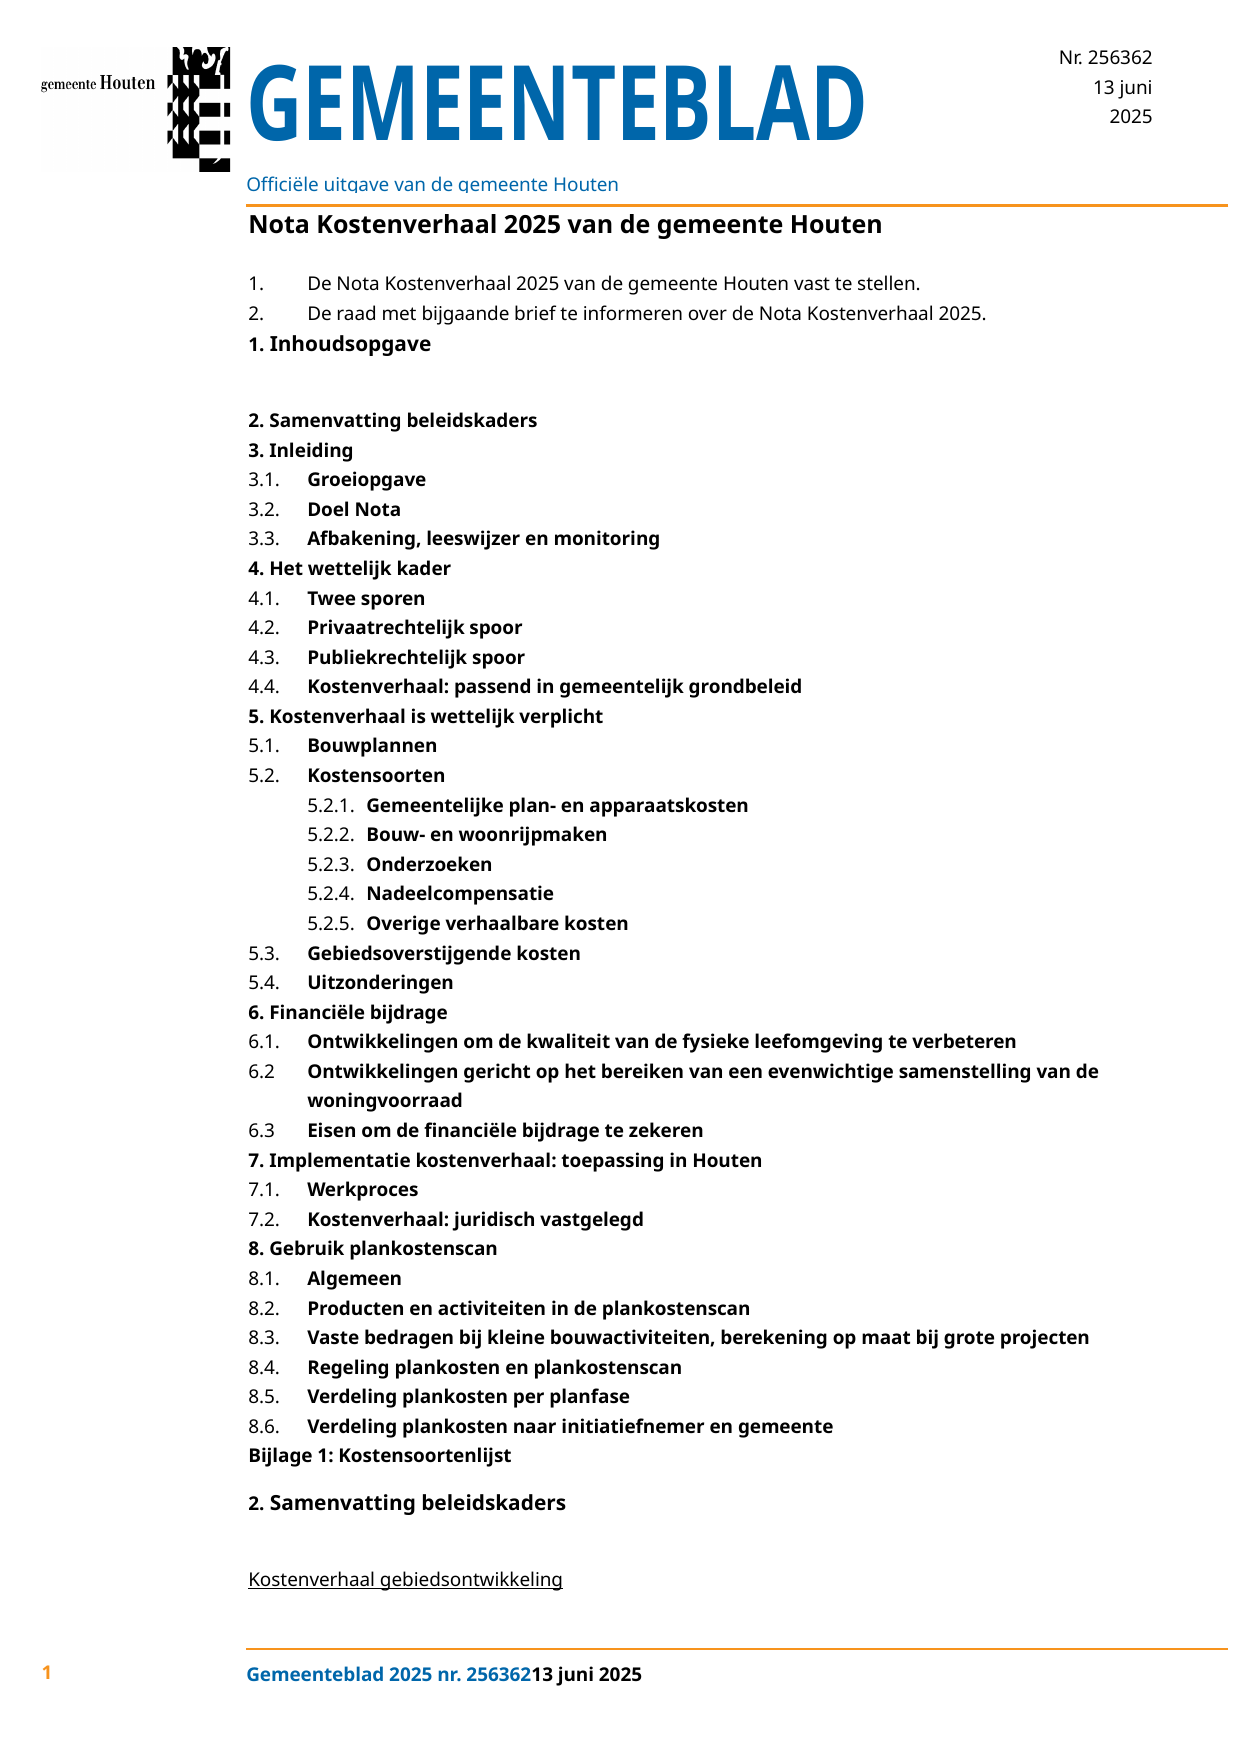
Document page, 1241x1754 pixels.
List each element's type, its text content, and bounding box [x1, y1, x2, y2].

list Kostenverhaal: passend in gemeentelijk grondbeleid [248, 673, 1152, 699]
list Ontwikkelingen om de kwaliteit van de fysieke leefomgeving te verbeteren [248, 1028, 1152, 1054]
text 2. Samenvatting beleidskaders [248, 1488, 1152, 1517]
text Bijlage 1: Kostensoortenlijst [248, 1443, 1152, 1468]
list Regeling plankosten en plankostenscan [248, 1354, 1152, 1379]
list Werkproces [248, 1176, 1152, 1202]
list Uitzonderingen [248, 969, 1152, 995]
text 3. Inleiding [248, 437, 1152, 462]
text 5. Kostenverhaal is wettelijk verplicht [248, 703, 1152, 729]
list Publiekrechtelijk spoor [248, 644, 1152, 669]
list Overige verhaalbare kosten [307, 910, 1152, 936]
list Algemeen [248, 1265, 1152, 1291]
list Vaste bedragen bij kleine bouwactiviteiten, berekening op maat bij grote projecten [248, 1324, 1152, 1350]
list Doel Nota [248, 496, 1152, 522]
text 6. Financiële bijdrage [248, 999, 1152, 1024]
text 1. Inhoudsopgave [248, 329, 1152, 358]
list Producten en activiteiten in de plankostenscan [248, 1295, 1152, 1320]
list Nadeelcompensatie [307, 881, 1152, 906]
list Bouw- en woonrijpmaken [307, 821, 1152, 847]
list De Nota Kostenverhaal 2025 van de gemeente Houten vast te stellen. [248, 270, 1152, 296]
text 4. Het wettelijk kader [248, 555, 1152, 581]
list Gebiedsoverstijgende kosten [248, 940, 1152, 965]
list Verdeling plankosten naar initiatiefnemer en gemeente [248, 1413, 1152, 1439]
list De raad met bijgaande brief te informeren over de Nota Kostenverhaal 2025. [248, 300, 1152, 326]
list Privaatrechtelijk spoor [248, 614, 1152, 640]
list Bouwplannen [248, 733, 1152, 758]
list Ontwikkelingen gericht op het bereiken van een evenwichtige samenstelling van de woningvoorraad [248, 1058, 1152, 1113]
text 7. Implementatie kostenverhaal: toepassing in Houten [248, 1147, 1152, 1172]
list Groeiopgave [248, 466, 1152, 492]
list Kostenverhaal: juridisch vastgelegd [248, 1206, 1152, 1232]
text Nota Kostenverhaal 2025 van de gemeente Houten [248, 207, 1152, 241]
list Verdeling plankosten per planfase [248, 1383, 1152, 1409]
text 2. Samenvatting beleidskaders [248, 407, 1152, 433]
list Gemeentelijke plan- en apparaatskosten [307, 792, 1152, 817]
list Afbakening, leeswijzer en monitoring [248, 526, 1152, 551]
text Kostenverhaal gebiedsontwikkeling [248, 1566, 1152, 1592]
list Twee sporen [248, 585, 1152, 610]
picture [41, 47, 231, 172]
list Kostensoorten [248, 762, 1152, 788]
list Onderzoeken [307, 851, 1152, 877]
list Eisen om de financiële bijdrage te zekeren [248, 1117, 1152, 1143]
text 8. Gebruik plankostenscan [248, 1236, 1152, 1261]
